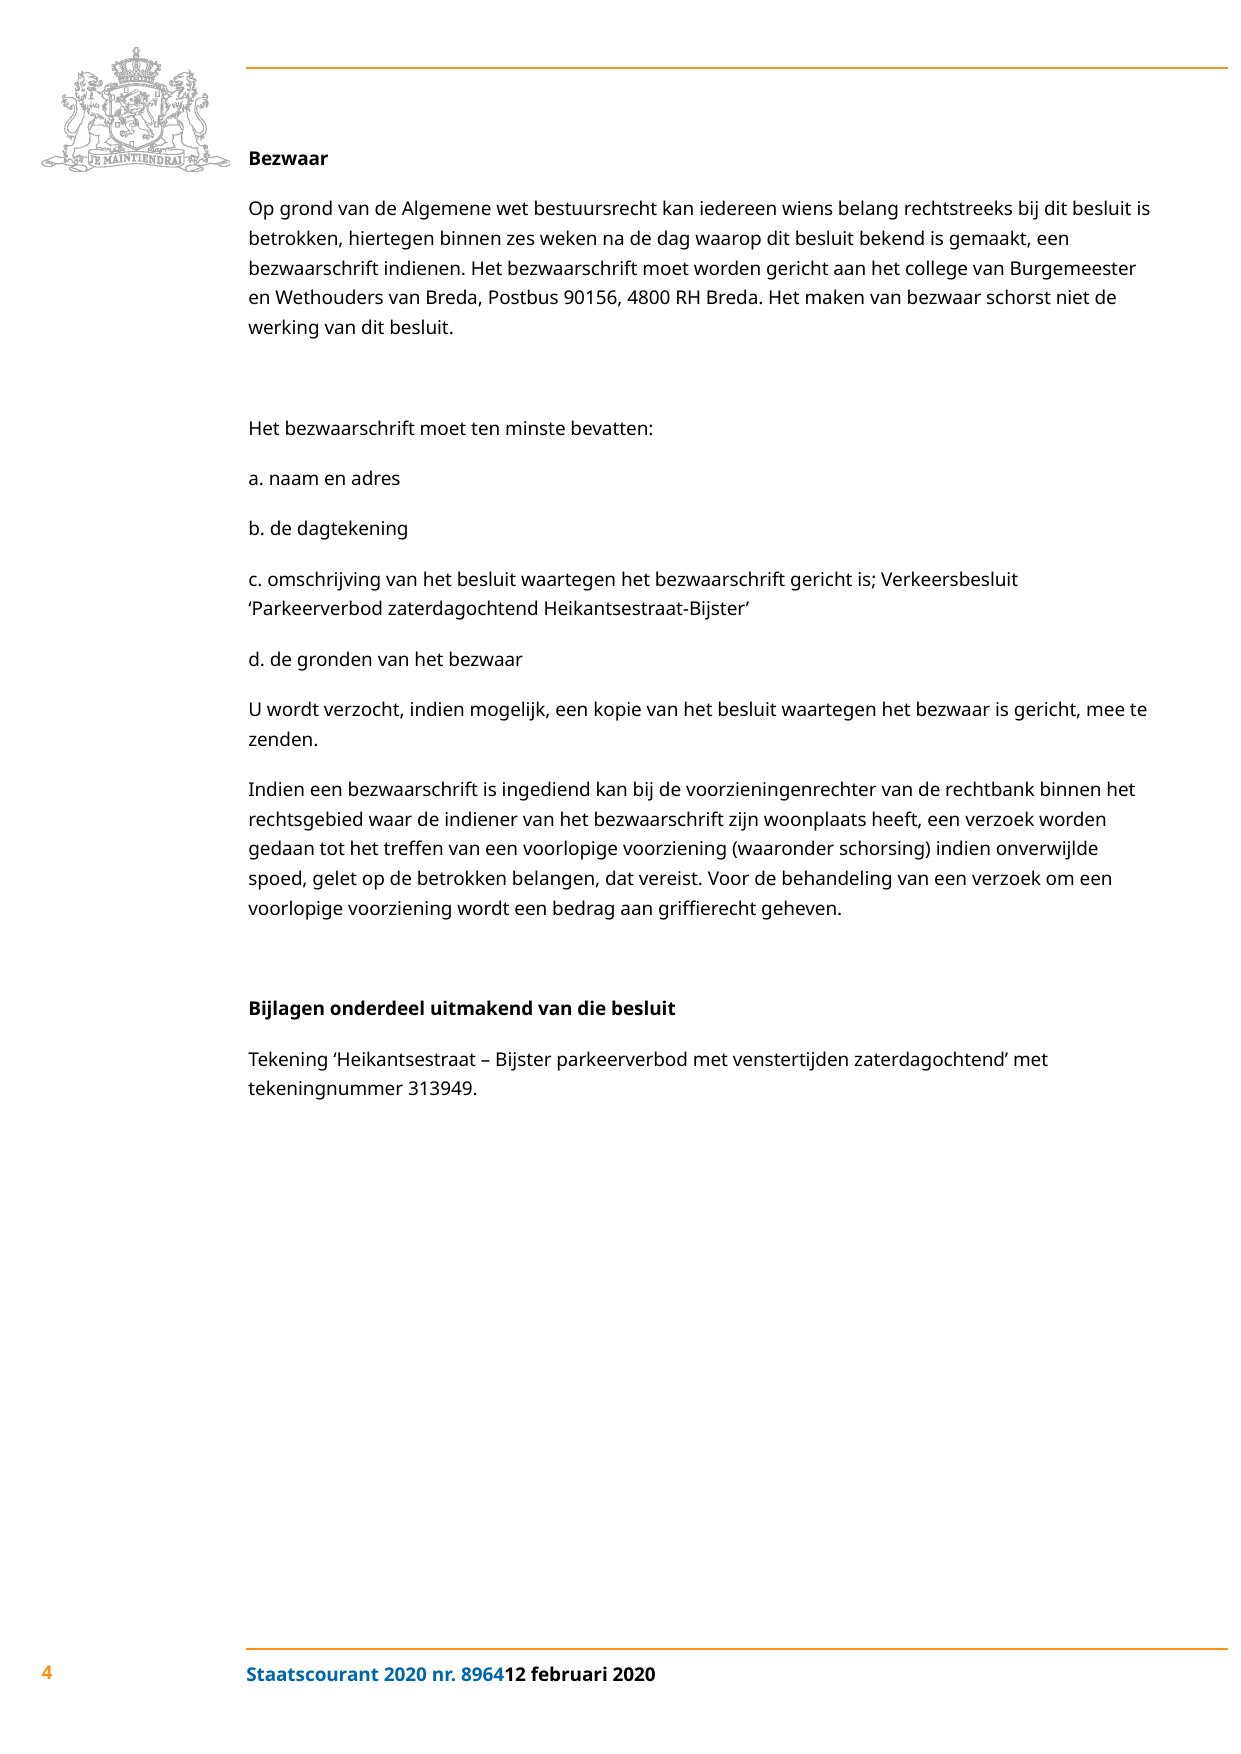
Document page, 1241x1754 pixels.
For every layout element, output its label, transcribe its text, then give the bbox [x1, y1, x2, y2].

text d. de gronden van het bezwaar [248, 646, 1152, 672]
text Bezwaar [248, 145, 1152, 171]
text U wordt verzocht, indien mogelijk, een kopie van het besluit waartegen het bezwaar is gericht, mee te zenden. [248, 696, 1152, 752]
text Het bezwaarschrift moet ten minste bevatten: [248, 415, 1152, 441]
text Bijlagen onderdeel uitmakend van die besluit [248, 996, 1152, 1021]
picture [41, 47, 231, 172]
text c. omschrijving van het besluit waartegen het bezwaarschrift gericht is; Verkeersbesluit ‘Parkeerverbod zaterdagochtend Heikantsestraat-Bijster’ [248, 566, 1152, 621]
text Indien een bezwaarschrift is ingediend kan bij de voorzieningenrechter van de rechtbank binnen het rechtsgebied waar de indiener van het bezwaarschrift zijn woonplaats heeft, een verzoek worden gedaan tot het treffen van een voorlopige voorziening (waaronder schorsing) indien onverwijlde spoed, gelet op de betrokken belangen, dat vereist. Voor de behandeling van een verzoek om een voorlopige voorziening wordt een bedrag aan griffierecht geheven. [248, 776, 1152, 921]
text Tekening ‘Heikantsestraat – Bijster parkeerverbod met venstertijden zaterdagochtend’ met tekeningnummer 313949. [248, 1046, 1152, 1101]
text a. naam en adres [248, 465, 1152, 491]
text b. de dagtekening [248, 516, 1152, 541]
text Op grond van de Algemene wet bestuursrecht kan iedereen wiens belang rechtstreeks bij dit besluit is betrokken, hiertegen binnen zes weken na de dag waarop dit besluit bekend is gemaakt, een bezwaarschrift indienen. Het bezwaarschrift moet worden gericht aan het college van Burgemeester en Wethouders van Breda, Postbus 90156, 4800 RH Breda. Het maken van bezwaar schorst niet de werking van dit besluit. [248, 196, 1152, 340]
